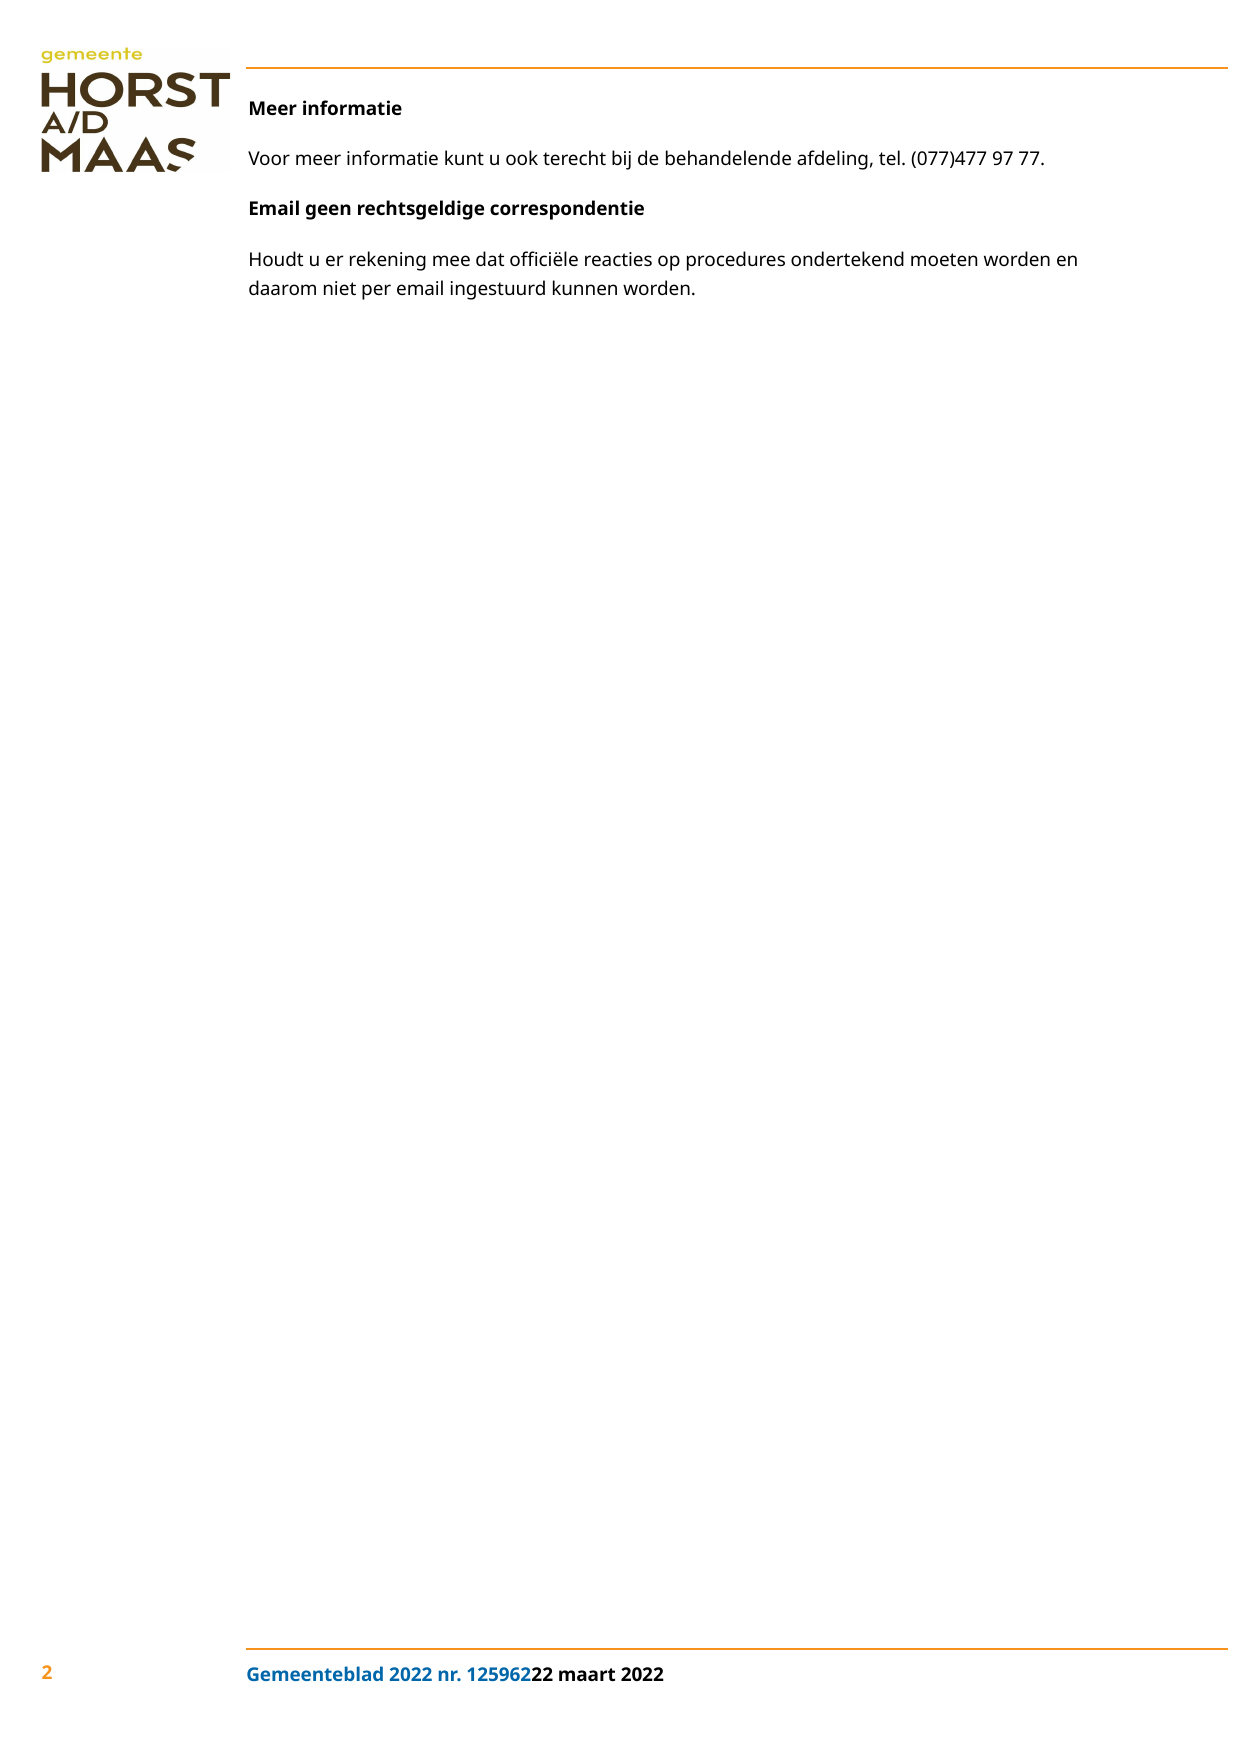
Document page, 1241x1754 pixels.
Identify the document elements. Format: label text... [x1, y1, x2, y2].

picture [41, 47, 231, 172]
text Voor meer informatie kunt u ook terecht bij de behandelende afdeling, tel. (077)477 97 77. [248, 145, 1152, 171]
text Email geen rechtsgeldige correspondentie [248, 196, 1152, 221]
text Meer informatie [248, 95, 1152, 121]
text Houdt u er rekening mee dat officiële reacties op procedures ondertekend moeten worden en daarom niet per email ingestuurd kunnen worden. [248, 246, 1152, 301]
